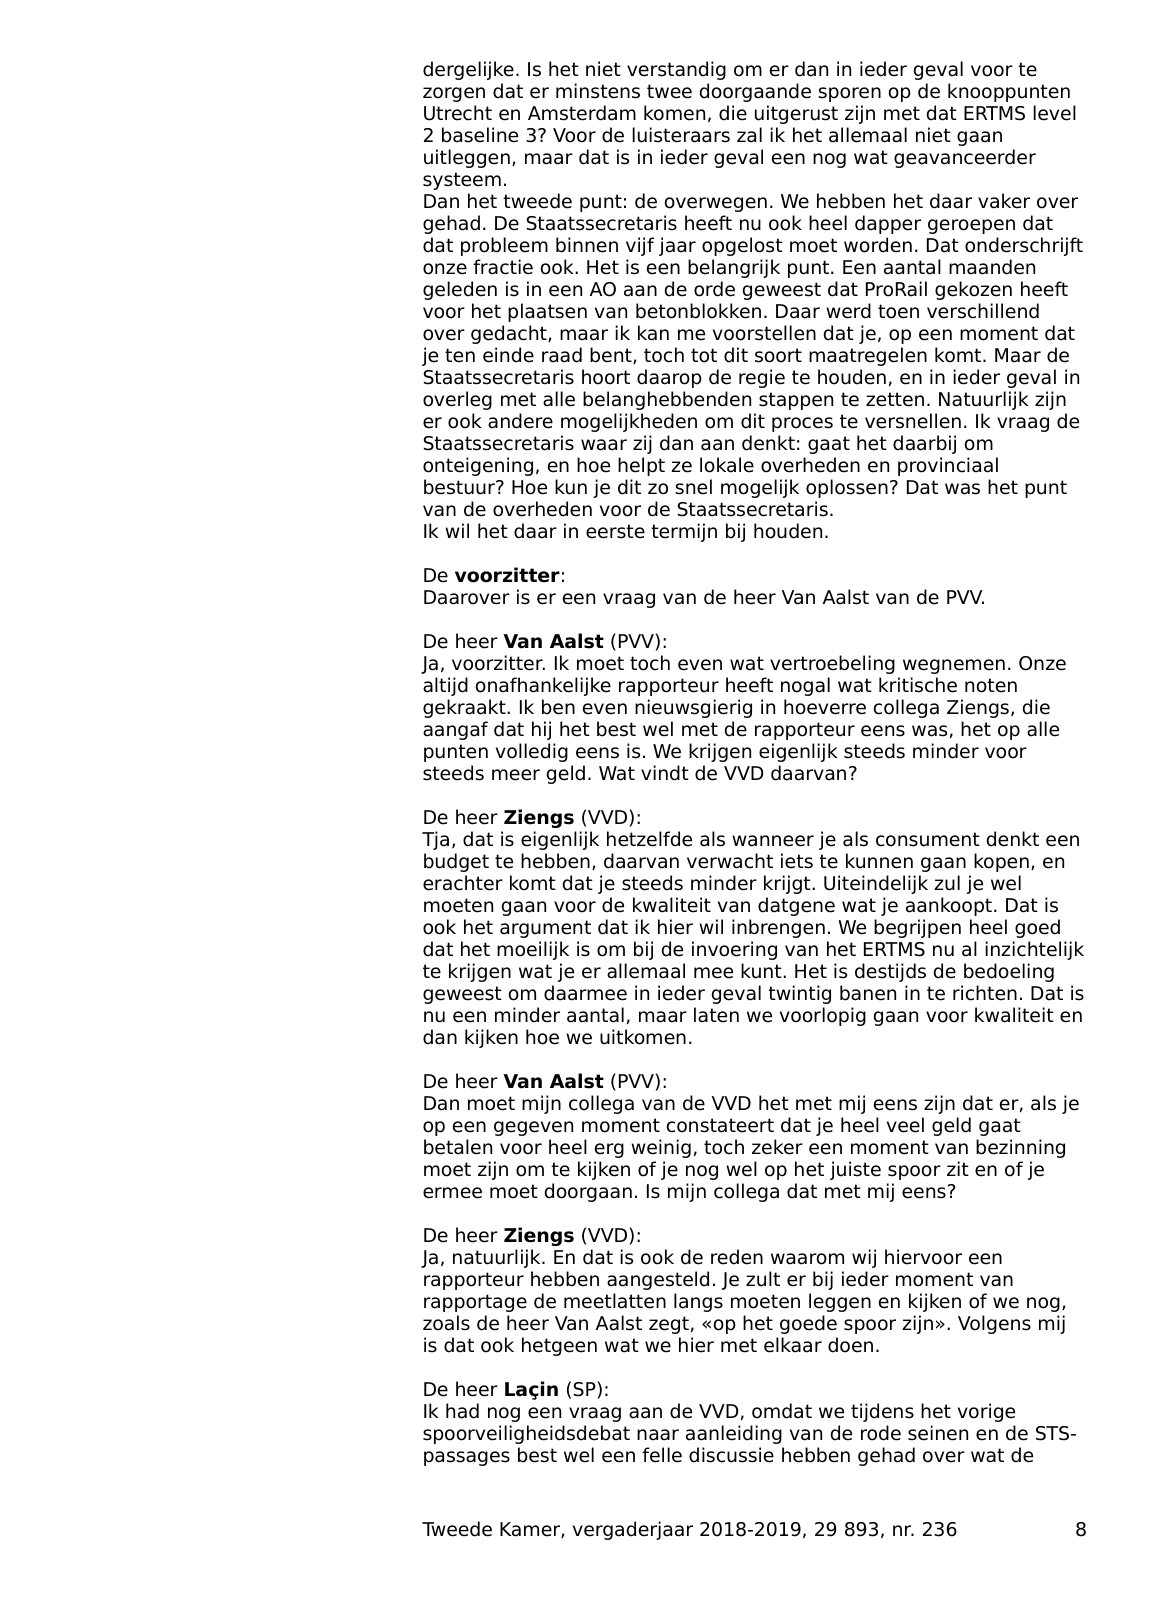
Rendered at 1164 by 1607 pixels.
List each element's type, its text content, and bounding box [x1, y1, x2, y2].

text Ik wil het daar in eerste termijn bij houden. [422, 521, 1087, 543]
text dergelijke. Is het niet verstandig om er dan in ieder geval voor te zorgen dat er minstens twee doorgaande sporen op de knooppunten Utrecht en Amsterdam komen, die uitgerust zijn met dat ERTMS level 2 baseline 3? Voor de luisteraars zal ik het allemaal niet gaan uitleggen, maar dat is in ieder geval een nog wat geavanceerder systeem. [422, 59, 1087, 191]
text Ja, natuurlijk. En dat is ook de reden waarom wij hiervoor een rapporteur hebben aangesteld. Je zult er bij ieder moment van rapportage de meetlatten langs moeten leggen en kijken of we nog, zoals de heer Van Aalst zegt, «op het goede spoor zijn». Volgens mij is dat ook hetgeen wat we hier met elkaar doen. [422, 1247, 1087, 1357]
text Daarover is er een vraag van de heer Van Aalst van de PVV. [422, 587, 1087, 609]
text De heer Ziengs (VVD): [422, 1225, 1087, 1247]
text Dan moet mijn collega van de VVD het met mij eens zijn dat er, als je op een gegeven moment constateert dat je heel veel geld gaat betalen voor heel erg weinig, toch zeker een moment van bezinning moet zijn om te kijken of je nog wel op het juiste spoor zit en of je ermee moet doorgaan. Is mijn collega dat met mij eens? [422, 1093, 1087, 1203]
text Ja, voorzitter. Ik moet toch even wat vertroebeling wegnemen. Onze altijd onafhankelijke rapporteur heeft nogal wat kritische noten gekraakt. Ik ben even nieuwsgierig in hoeverre collega Ziengs, die aangaf dat hij het best wel met de rapporteur eens was, het op alle punten volledig eens is. We krijgen eigenlijk steeds minder voor steeds meer geld. Wat vindt de VVD daarvan? [422, 653, 1087, 785]
text De heer Ziengs (VVD): [422, 807, 1087, 829]
text De heer Van Aalst (PVV): [422, 1071, 1087, 1093]
text De heer Laçin (SP): [422, 1379, 1087, 1401]
text Tja, dat is eigenlijk hetzelfde als wanneer je als consument denkt een budget te hebben, daarvan verwacht iets te kunnen gaan kopen, en erachter komt dat je steeds minder krijgt. Uiteindelijk zul je wel moeten gaan voor de kwaliteit van datgene wat je aankoopt. Dat is ook het argument dat ik hier wil inbrengen. We begrijpen heel goed dat het moeilijk is om bij de invoering van het ERTMS nu al inzichtelijk te krijgen wat je er allemaal mee kunt. Het is destijds de bedoeling geweest om daarmee in ieder geval twintig banen in te richten. Dat is nu een minder aantal, maar laten we voorlopig gaan voor kwaliteit en dan kijken hoe we uitkomen. [422, 829, 1087, 1049]
text De voorzitter: [422, 565, 1087, 587]
text Ik had nog een vraag aan de VVD, omdat we tijdens het vorige spoorveiligheidsdebat naar aanleiding van de rode seinen en de STS-passages best wel een felle discussie hebben gehad over wat de [422, 1401, 1087, 1467]
text De heer Van Aalst (PVV): [422, 631, 1087, 653]
text Dan het tweede punt: de overwegen. We hebben het daar vaker over gehad. De Staatssecretaris heeft nu ook heel dapper geroepen dat dat probleem binnen vijf jaar opgelost moet worden. Dat onderschrijft onze fractie ook. Het is een belangrijk punt. Een aantal maanden geleden is in een AO aan de orde geweest dat ProRail gekozen heeft voor het plaatsen van betonblokken. Daar werd toen verschillend over gedacht, maar ik kan me voorstellen dat je, op een moment dat je ten einde raad bent, toch tot dit soort maatregelen komt. Maar de Staatssecretaris hoort daarop de regie te houden, en in ieder geval in overleg met alle belanghebbenden stappen te zetten. Natuurlijk zijn er ook andere mogelijkheden om dit proces te versnellen. Ik vraag de Staatssecretaris waar zij dan aan denkt: gaat het daarbij om onteigening, en hoe helpt ze lokale overheden en provinciaal bestuur? Hoe kun je dit zo snel mogelijk oplossen? Dat was het punt van de overheden voor de Staatssecretaris. [422, 191, 1087, 521]
